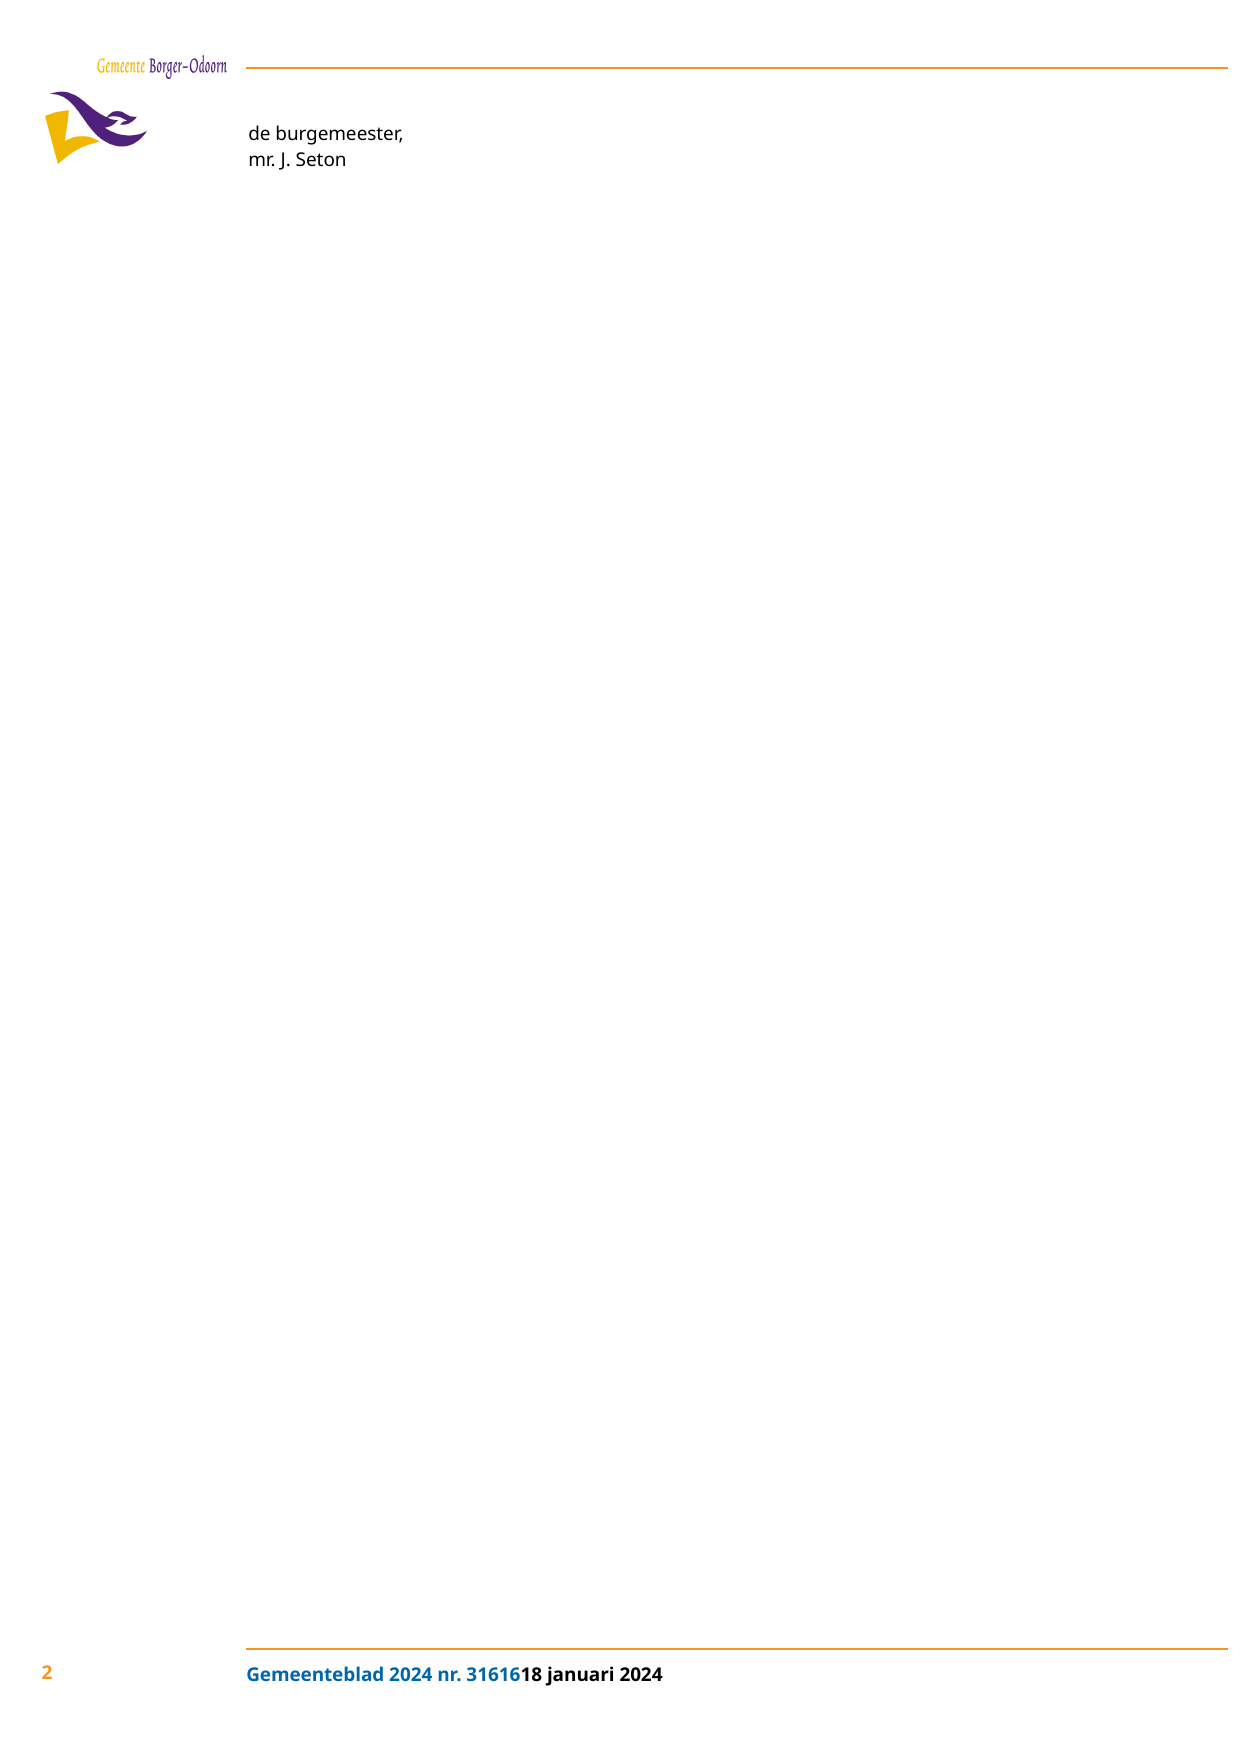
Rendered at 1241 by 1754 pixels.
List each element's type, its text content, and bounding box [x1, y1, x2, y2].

picture [41, 47, 231, 172]
text de burgemeester, [248, 121, 1152, 146]
text mr. J. Seton [248, 146, 1152, 172]
